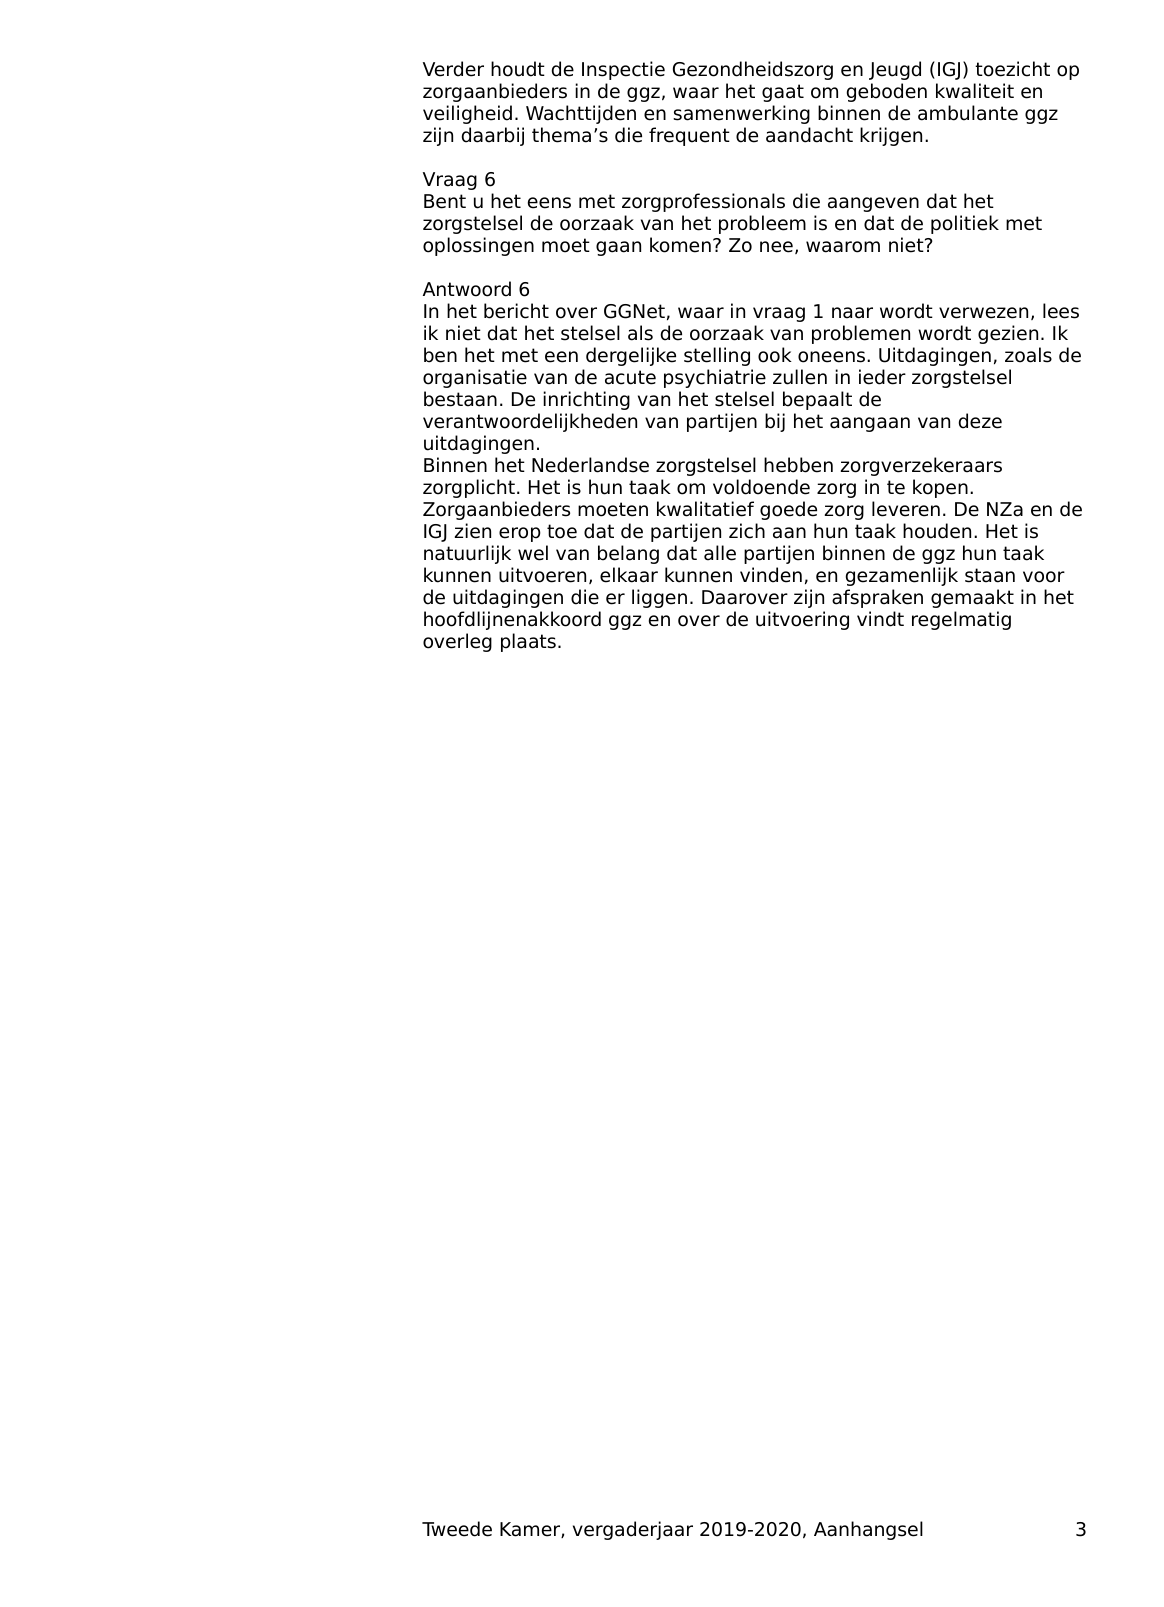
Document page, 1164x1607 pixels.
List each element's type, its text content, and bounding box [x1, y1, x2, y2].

text Antwoord 6 [422, 279, 1087, 301]
text Binnen het Nederlandse zorgstelsel hebben zorgverzekeraars zorgplicht. Het is hun taak om voldoende zorg in te kopen. Zorgaanbieders moeten kwalitatief goede zorg leveren. De NZa en de IGJ zien erop toe dat de partijen zich aan hun taak houden. Het is natuurlijk wel van belang dat alle partijen binnen de ggz hun taak kunnen uitvoeren, elkaar kunnen vinden, en gezamenlijk staan voor de uitdagingen die er liggen. Daarover zijn afspraken gemaakt in het hoofdlijnenakkoord ggz en over de uitvoering vindt regelmatig overleg plaats. [422, 455, 1087, 653]
text In het bericht over GGNet, waar in vraag 1 naar wordt verwezen, lees ik niet dat het stelsel als de oorzaak van problemen wordt gezien. Ik ben het met een dergelijke stelling ook oneens. Uitdagingen, zoals de organisatie van de acute psychiatrie zullen in ieder zorgstelsel bestaan. De inrichting van het stelsel bepaalt de verantwoordelijkheden van partijen bij het aangaan van deze uitdagingen. [422, 301, 1087, 455]
text Vraag 6 [422, 169, 1087, 191]
text Bent u het eens met zorgprofessionals die aangeven dat het zorgstelsel de oorzaak van het probleem is en dat de politiek met oplossingen moet gaan komen? Zo nee, waarom niet? [422, 191, 1087, 257]
text Verder houdt de Inspectie Gezondheidszorg en Jeugd (IGJ) toezicht op zorgaanbieders in de ggz, waar het gaat om geboden kwaliteit en veiligheid. Wachttijden en samenwerking binnen de ambulante ggz zijn daarbij thema’s die frequent de aandacht krijgen. [422, 59, 1087, 147]
